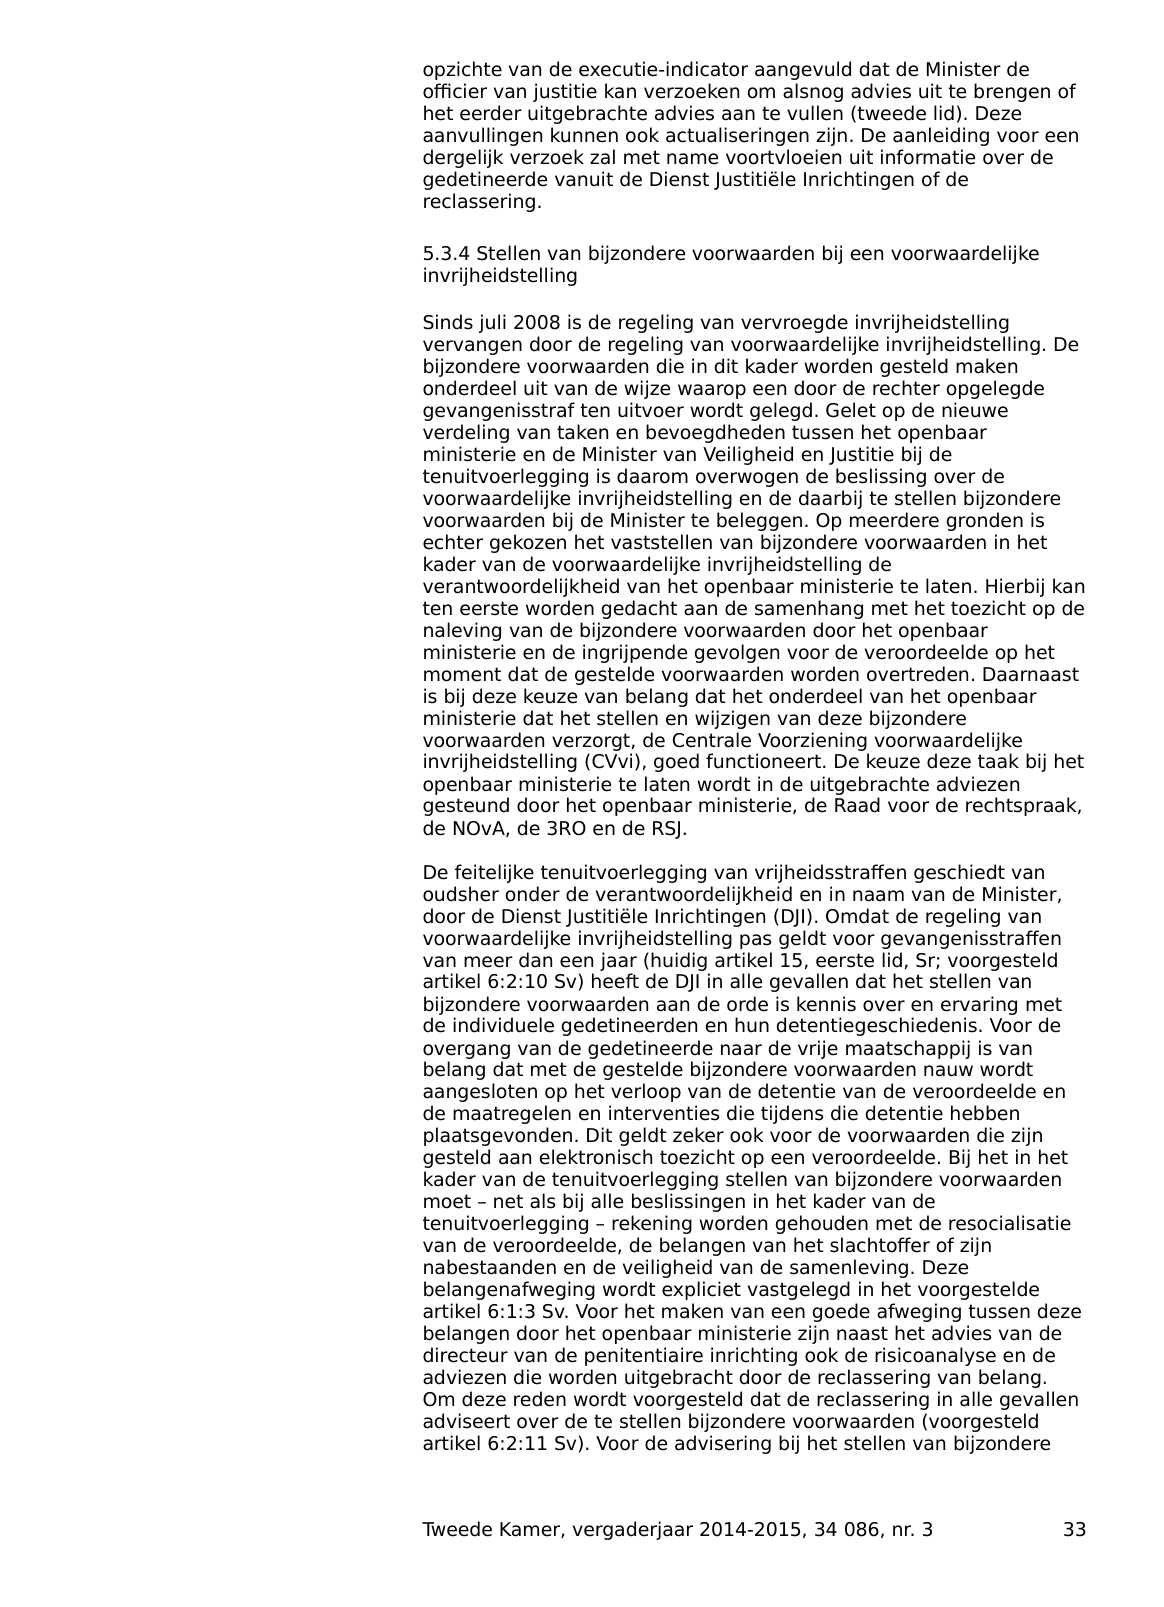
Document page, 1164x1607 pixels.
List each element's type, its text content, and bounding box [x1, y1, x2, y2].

text De feitelijke tenuitvoerlegging van vrijheidsstraffen geschiedt van oudsher onder de verantwoordelijkheid en in naam van de Minister, door de Dienst Justitiële Inrichtingen (DJI). Omdat de regeling van voorwaardelijke invrijheidstelling pas geldt voor gevangenisstraffen van meer dan een jaar (huidig artikel 15, eerste lid, Sr; voorgesteld artikel 6:2:10 Sv) heeft de DJI in alle gevallen dat het stellen van bijzondere voorwaarden aan de orde is kennis over en ervaring met de individuele gedetineerden en hun detentiegeschiedenis. Voor de overgang van de gedetineerde naar de vrije maatschappij is van belang dat met de gestelde bijzondere voorwaarden nauw wordt aangesloten op het verloop van de detentie van de veroordeelde en de maatregelen en interventies die tijdens die detentie hebben plaatsgevonden. Dit geldt zeker ook voor de voorwaarden die zijn gesteld aan elektronisch toezicht op een veroordeelde. Bij het in het kader van de tenuitvoerlegging stellen van bijzondere voorwaarden moet – net als bij alle beslissingen in het kader van de tenuitvoerlegging – rekening worden gehouden met de resocialisatie van de veroordeelde, de belangen van het slachtoffer of zijn nabestaanden en de veiligheid van de samenleving. Deze belangenafweging wordt expliciet vastgelegd in het voorgestelde artikel 6:1:3 Sv. Voor het maken van een goede afweging tussen deze belangen door het openbaar ministerie zijn naast het advies van de directeur van de penitentiaire inrichting ook de risicoanalyse en de adviezen die worden uitgebracht door de reclassering van belang. Om deze reden wordt voorgesteld dat de reclassering in alle gevallen adviseert over de te stellen bijzondere voorwaarden (voorgesteld artikel 6:2:11 Sv). Voor de advisering bij het stellen van bijzondere [422, 862, 1087, 1455]
text opzichte van de executie-indicator aangevuld dat de Minister de officier van justitie kan verzoeken om alsnog advies uit te brengen of het eerder uitgebrachte advies aan te vullen (tweede lid). Deze aanvullingen kunnen ook actualiseringen zijn. De aanleiding voor een dergelijk verzoek zal met name voortvloeien uit informatie over de gedetineerde vanuit de Dienst Justitiële Inrichtingen of de reclassering. [422, 59, 1087, 213]
subtitle 5.3.4 Stellen van bijzondere voorwaarden bij een voorwaardelijke invrijheidstelling [422, 243, 1087, 287]
text Sinds juli 2008 is de regeling van vervroegde invrijheidstelling vervangen door de regeling van voorwaardelijke invrijheidstelling. De bijzondere voorwaarden die in dit kader worden gesteld maken onderdeel uit van de wijze waarop een door de rechter opgelegde gevangenisstraf ten uitvoer wordt gelegd. Gelet op de nieuwe verdeling van taken en bevoegdheden tussen het openbaar ministerie en de Minister van Veiligheid en Justitie bij de tenuitvoerlegging is daarom overwogen de beslissing over de voorwaardelijke invrijheidstelling en de daarbij te stellen bijzondere voorwaarden bij de Minister te beleggen. Op meerdere gronden is echter gekozen het vaststellen van bijzondere voorwaarden in het kader van de voorwaardelijke invrijheidstelling de verantwoordelijkheid van het openbaar ministerie te laten. Hierbij kan ten eerste worden gedacht aan de samenhang met het toezicht op de naleving van de bijzondere voorwaarden door het openbaar ministerie en de ingrijpende gevolgen voor de veroordeelde op het moment dat de gestelde voorwaarden worden overtreden. Daarnaast is bij deze keuze van belang dat het onderdeel van het openbaar ministerie dat het stellen en wijzigen van deze bijzondere voorwaarden verzorgt, de Centrale Voorziening voorwaardelijke invrijheidstelling (CVvi), goed functioneert. De keuze deze taak bij het openbaar ministerie te laten wordt in de uitgebrachte adviezen gesteund door het openbaar ministerie, de Raad voor de rechtspraak, de NOvA, de 3RO en de RSJ. [422, 312, 1087, 839]
